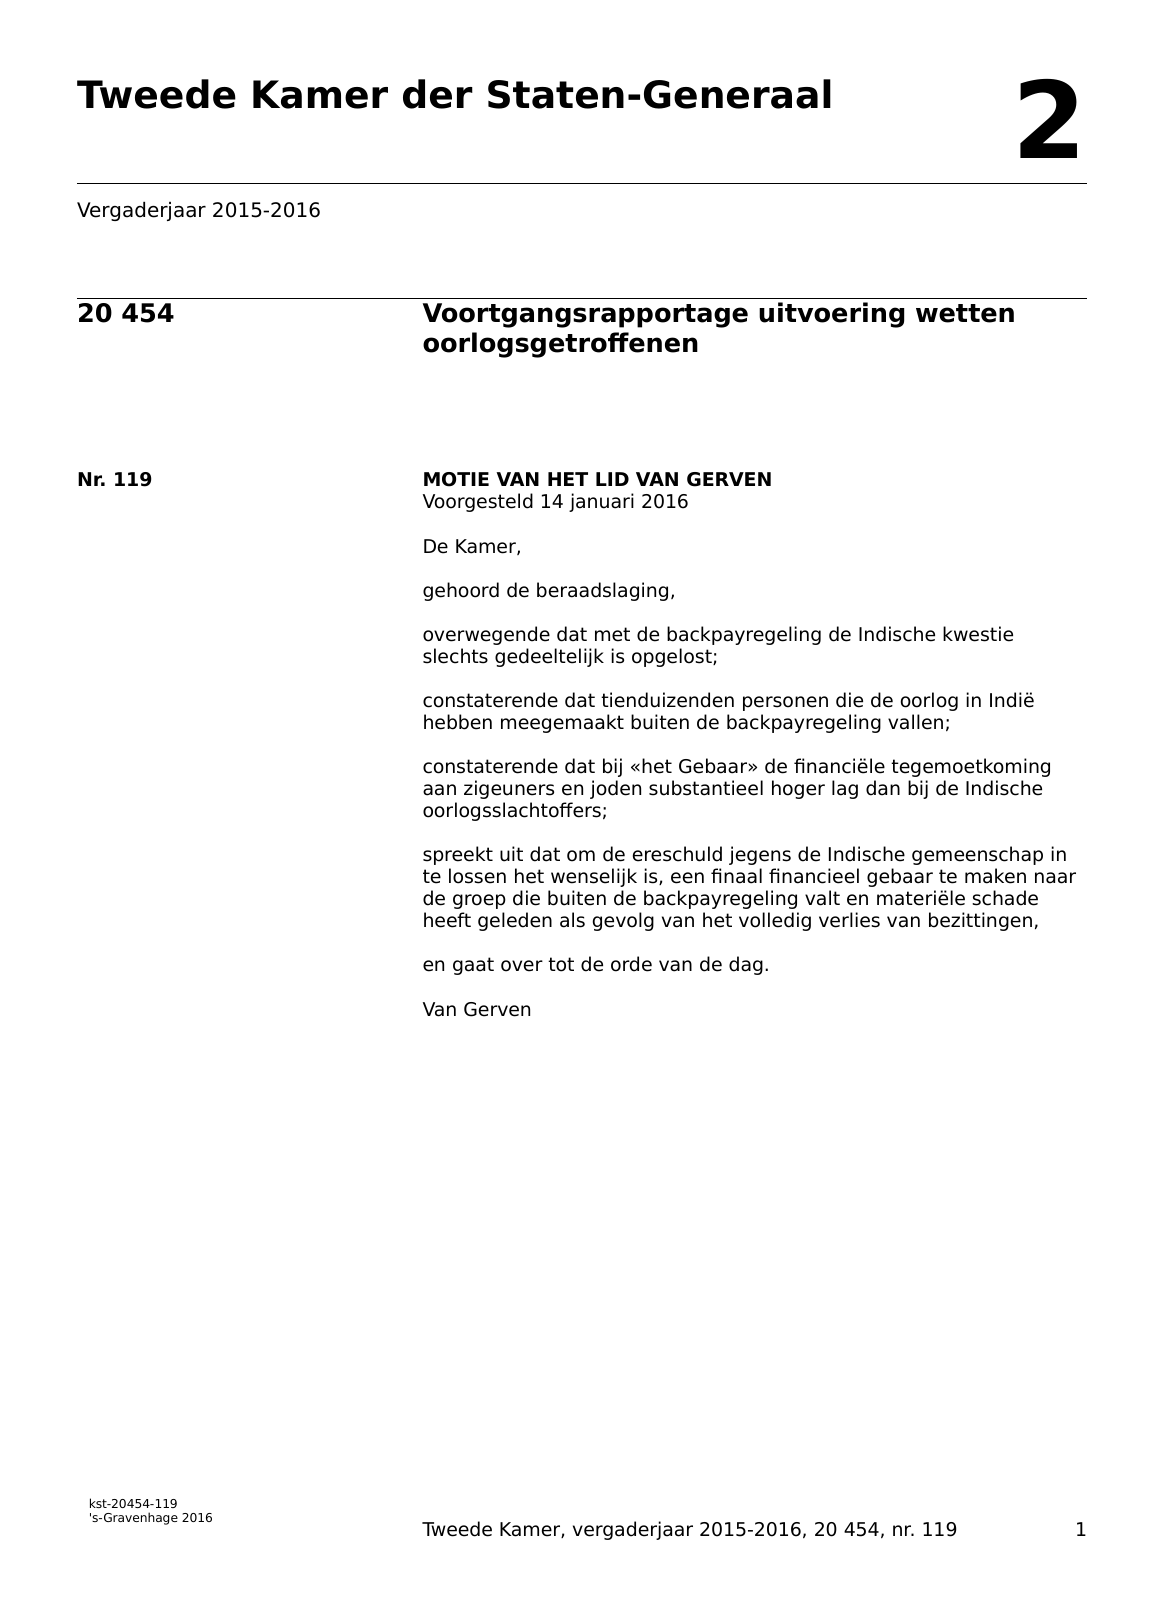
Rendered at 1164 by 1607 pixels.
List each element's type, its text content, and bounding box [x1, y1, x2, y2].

text De Kamer, [422, 536, 1087, 557]
table_header 2 [886, 59, 1087, 183]
subtitle Nr. 119 MOTIE VAN HET LID VAN GERVEN [77, 469, 1087, 491]
text Voorgesteld 14 januari 2016 [422, 491, 1087, 513]
text constaterende dat tienduizenden personen die de oorlog in Indië hebben meegemaakt buiten de backpayregeling vallen; [422, 690, 1087, 734]
subtitle 20 454 Voortgangsrapportage uitvoering wetten oorlogsgetroffenen [77, 299, 1087, 358]
text Van Gerven [422, 998, 1087, 1021]
text gehoord de beraadslaging, [422, 580, 1087, 602]
text kst-20454-119 [88, 1497, 323, 1511]
text spreekt uit dat om de ereschuld jegens de Indische gemeenschap in te lossen het wenselijk is, een finaal financieel gebaar te maken naar de groep die buiten de backpayregeling valt en materiële schade heeft geleden als gevolg van het volledig verlies van bezittingen, [422, 844, 1087, 932]
table_header Tweede Kamer der Staten-Generaal [77, 59, 886, 183]
table_cell Vergaderjaar 2015-2016 [77, 184, 1087, 298]
text en gaat over tot de orde van de dag. [422, 954, 1087, 976]
text overwegende dat met de backpayregeling de Indische kwestie slechts gedeeltelijk is opgelost; [422, 624, 1087, 668]
text 's-Gravenhage 2016 [88, 1511, 323, 1525]
text constaterende dat bij «het Gebaar» de financiële tegemoetkoming aan zigeuners en joden substantieel hoger lag dan bij de Indische oorlogsslachtoffers; [422, 756, 1087, 822]
